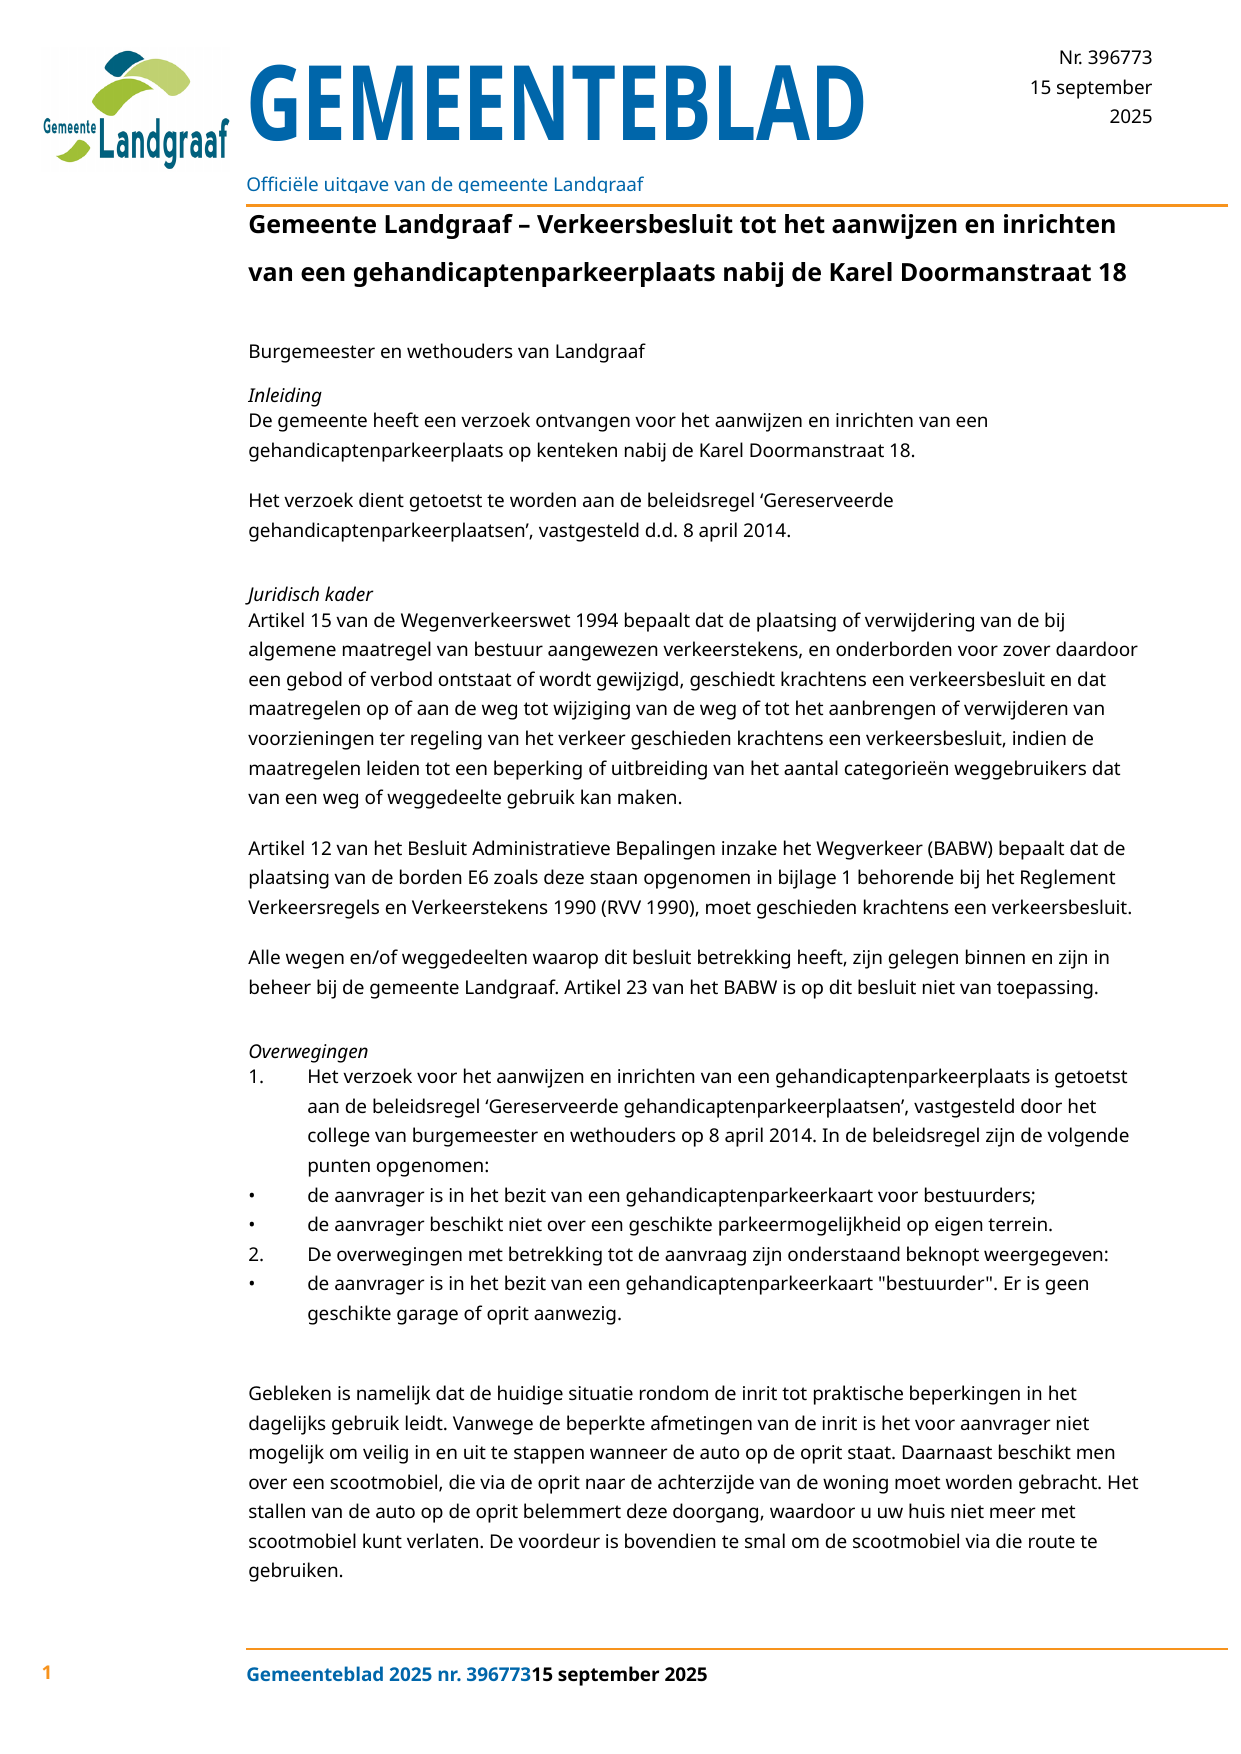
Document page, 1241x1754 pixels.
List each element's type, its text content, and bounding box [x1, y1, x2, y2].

list de aanvrager is in het bezit van een gehandicaptenparkeerkaart voor bestuurders; [248, 1182, 1152, 1208]
text Artikel 12 van het Besluit Administratieve Bepalingen inzake het Wegverkeer (BABW) bepaalt dat de plaatsing van de borden E6 zoals deze staan opgenomen in bijlage 1 behorende bij het Reglement Verkeersregels en Verkeerstekens 1990 (RVV 1990), moet geschieden krachtens een verkeersbesluit. [248, 835, 1152, 919]
text Gemeente Landgraaf – Verkeersbesluit tot het aanwijzen en inrichten van een gehandicaptenparkeerplaats nabij de Karel Doormanstraat 18 [248, 207, 1152, 288]
text De gemeente heeft een verzoek ontvangen voor het aanwijzen en inrichten van een gehandicaptenparkeerplaats op kenteken nabij de Karel Doormanstraat 18. [248, 407, 1152, 463]
picture [41, 47, 231, 172]
list Het verzoek voor het aanwijzen en inrichten van een gehandicaptenparkeerplaats is getoetst aan de beleidsregel ‘Gereserveerde gehandicaptenparkeerplaatsen’, vastgesteld door het college van burgemeester en wethouders op 8 april 2014. In de beleidsregel zijn de volgende punten opgenomen: [248, 1063, 1152, 1178]
text Het verzoek dient getoetst te worden aan de beleidsregel ‘Gereserveerde gehandicaptenparkeerplaatsen’, vastgesteld d.d. 8 april 2014. [248, 487, 1152, 543]
text Artikel 15 van de Wegenverkeerswet 1994 bepaalt dat de plaatsing of verwijdering van de bij algemene maatregel van bestuur aangewezen verkeerstekens, en onderborden voor zover daardoor een gebod of verbod ontstaat of wordt gewijzigd, geschiedt krachtens een verkeersbesluit en dat maatregelen op of aan de weg tot wijziging van de weg of tot het aanbrengen of verwijderen van voorzieningen ter regeling van het verkeer geschieden krachtens een verkeersbesluit, indien de maatregelen leiden tot een beperking of uitbreiding van het aantal categorieën weggebruikers dat van een weg of weggedeelte gebruik kan maken. [248, 607, 1152, 810]
list De overwegingen met betrekking tot de aanvraag zijn onderstaand beknopt weergegeven: [248, 1241, 1152, 1267]
list de aanvrager beschikt niet over een geschikte parkeermogelijkheid op eigen terrein. [248, 1211, 1152, 1237]
text Overwegingen [248, 1038, 1152, 1063]
text Gebleken is namelijk dat de huidige situatie rondom de inrit tot praktische beperkingen in het dagelijks gebruik leidt. Vanwege de beperkte afmetingen van de inrit is het voor aanvrager niet mogelijk om veilig in en uit te stappen wanneer de auto op de oprit staat. Daarnaast beschikt men over een scootmobiel, die via de oprit naar de achterzijde van de woning moet worden gebracht. Het stallen van de auto op de oprit belemmert deze doorgang, waardoor u uw huis niet meer met scootmobiel kunt verlaten. De voordeur is bovendien te smal om de scootmobiel via die route te gebruiken. [248, 1380, 1152, 1583]
text Inleiding [248, 382, 1152, 407]
text Burgemeester en wethouders van Landgraaf [248, 339, 1152, 364]
list de aanvrager is in het bezit van een gehandicaptenparkeerkaart "bestuurder". Er is geen geschikte garage of oprit aanwezig. [248, 1271, 1152, 1326]
text Alle wegen en/of weggedeelten waarop dit besluit betrekking heeft, zijn gelegen binnen en zijn in beheer bij de gemeente Landgraaf. Artikel 23 van het BABW is op dit besluit niet van toepassing. [248, 944, 1152, 999]
text Juridisch kader [248, 581, 1152, 607]
